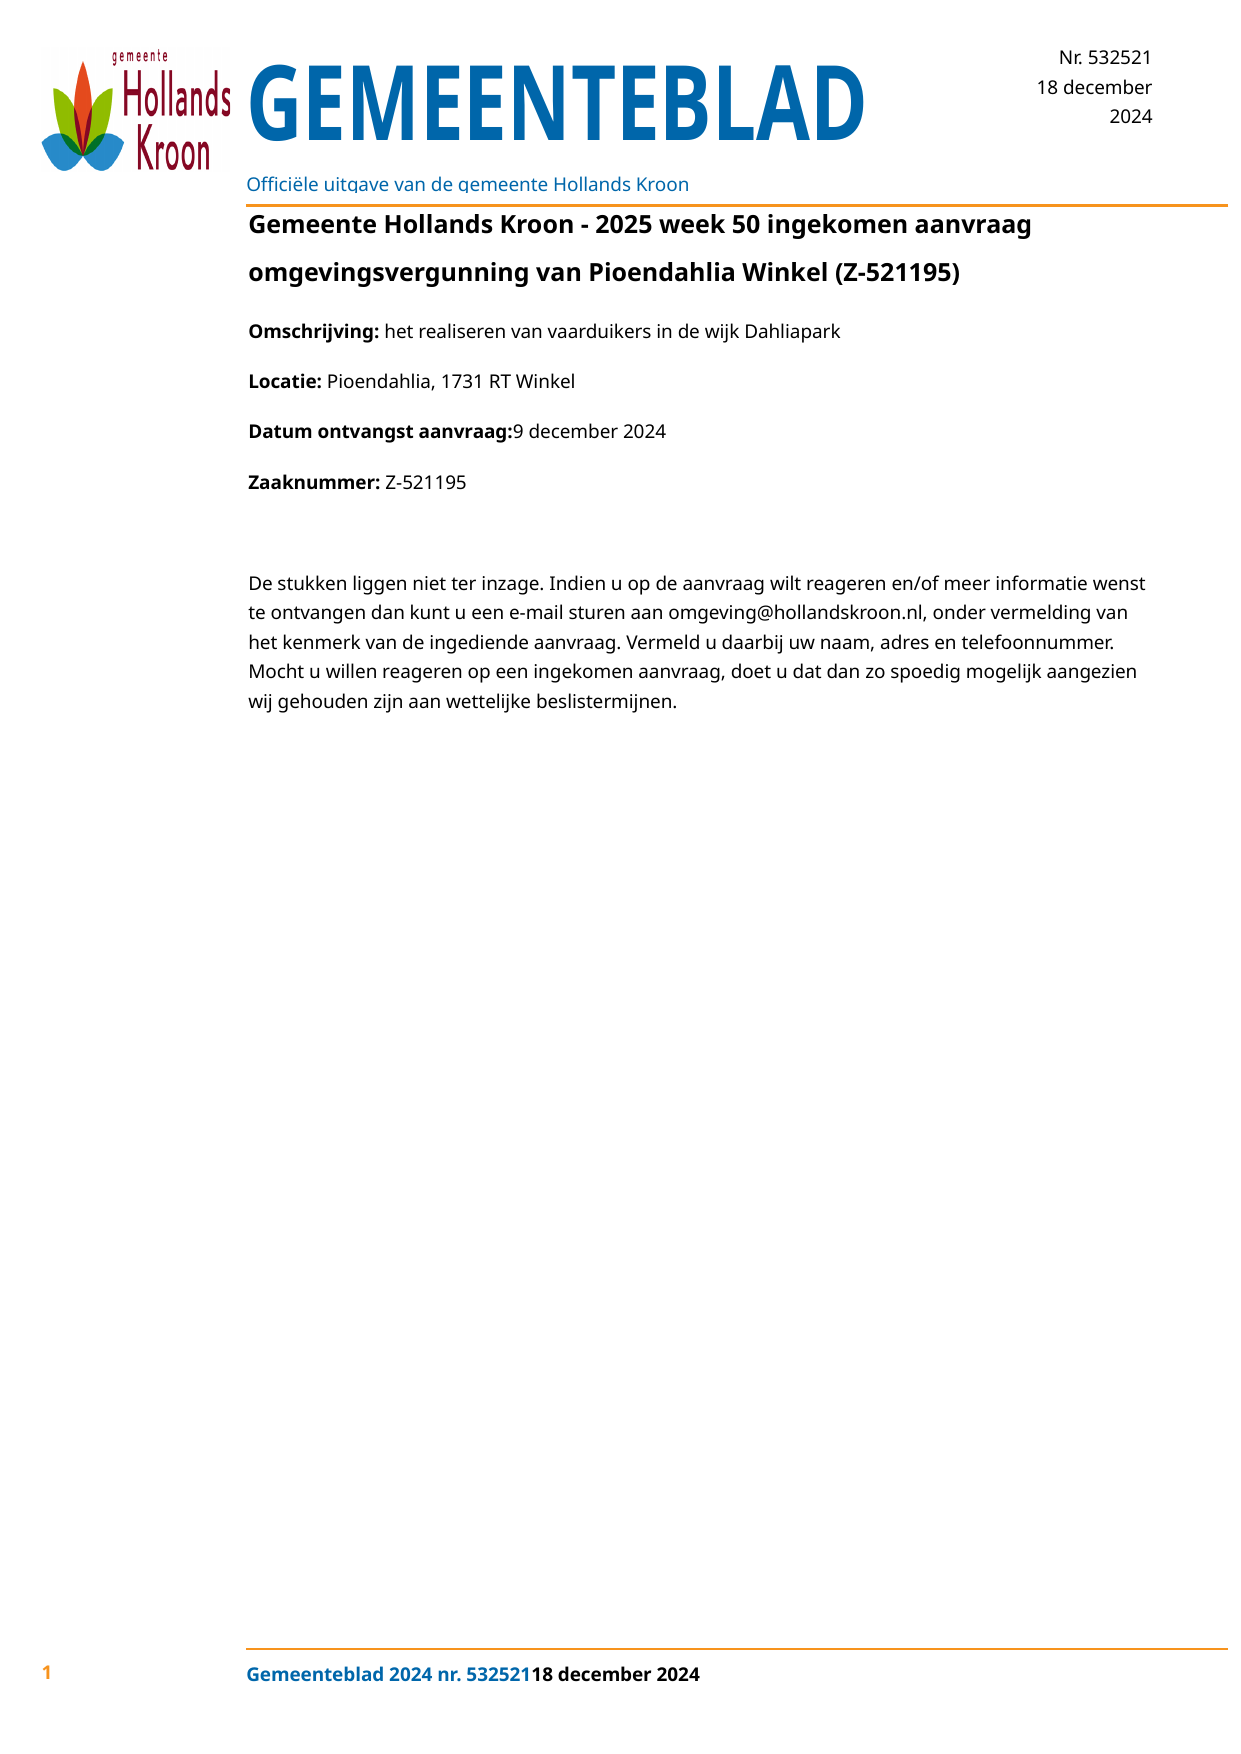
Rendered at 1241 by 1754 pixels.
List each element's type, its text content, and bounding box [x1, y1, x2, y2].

text De stukken liggen niet ter inzage. Indien u op de aanvraag wilt reageren en/of meer informatie wenst te ontvangen dan kunt u een e-mail sturen aan omgeving@hollandskroon.nl, onder vermelding van het kenmerk van de ingediende aanvraag. Vermeld u daarbij uw naam, adres en telefoonnummer. Mocht u willen reageren op een ingekomen aanvraag, doet u dat dan zo spoedig mogelijk aangezien wij gehouden zijn aan wettelijke beslistermijnen. [248, 570, 1152, 714]
text Zaaknummer: Z-521195 [248, 469, 1152, 495]
text Datum ontvangst aanvraag:9 december 2024 [248, 419, 1152, 444]
text Gemeente Hollands Kroon - 2025 week 50 ingekomen aanvraag omgevingsvergunning van Pioendahlia Winkel (Z-521195) [248, 207, 1152, 288]
picture [41, 47, 231, 172]
text Locatie: Pioendahlia, 1731 RT Winkel [248, 368, 1152, 394]
text Omschrijving: het realiseren van vaarduikers in de wijk Dahliapark [248, 318, 1152, 344]
